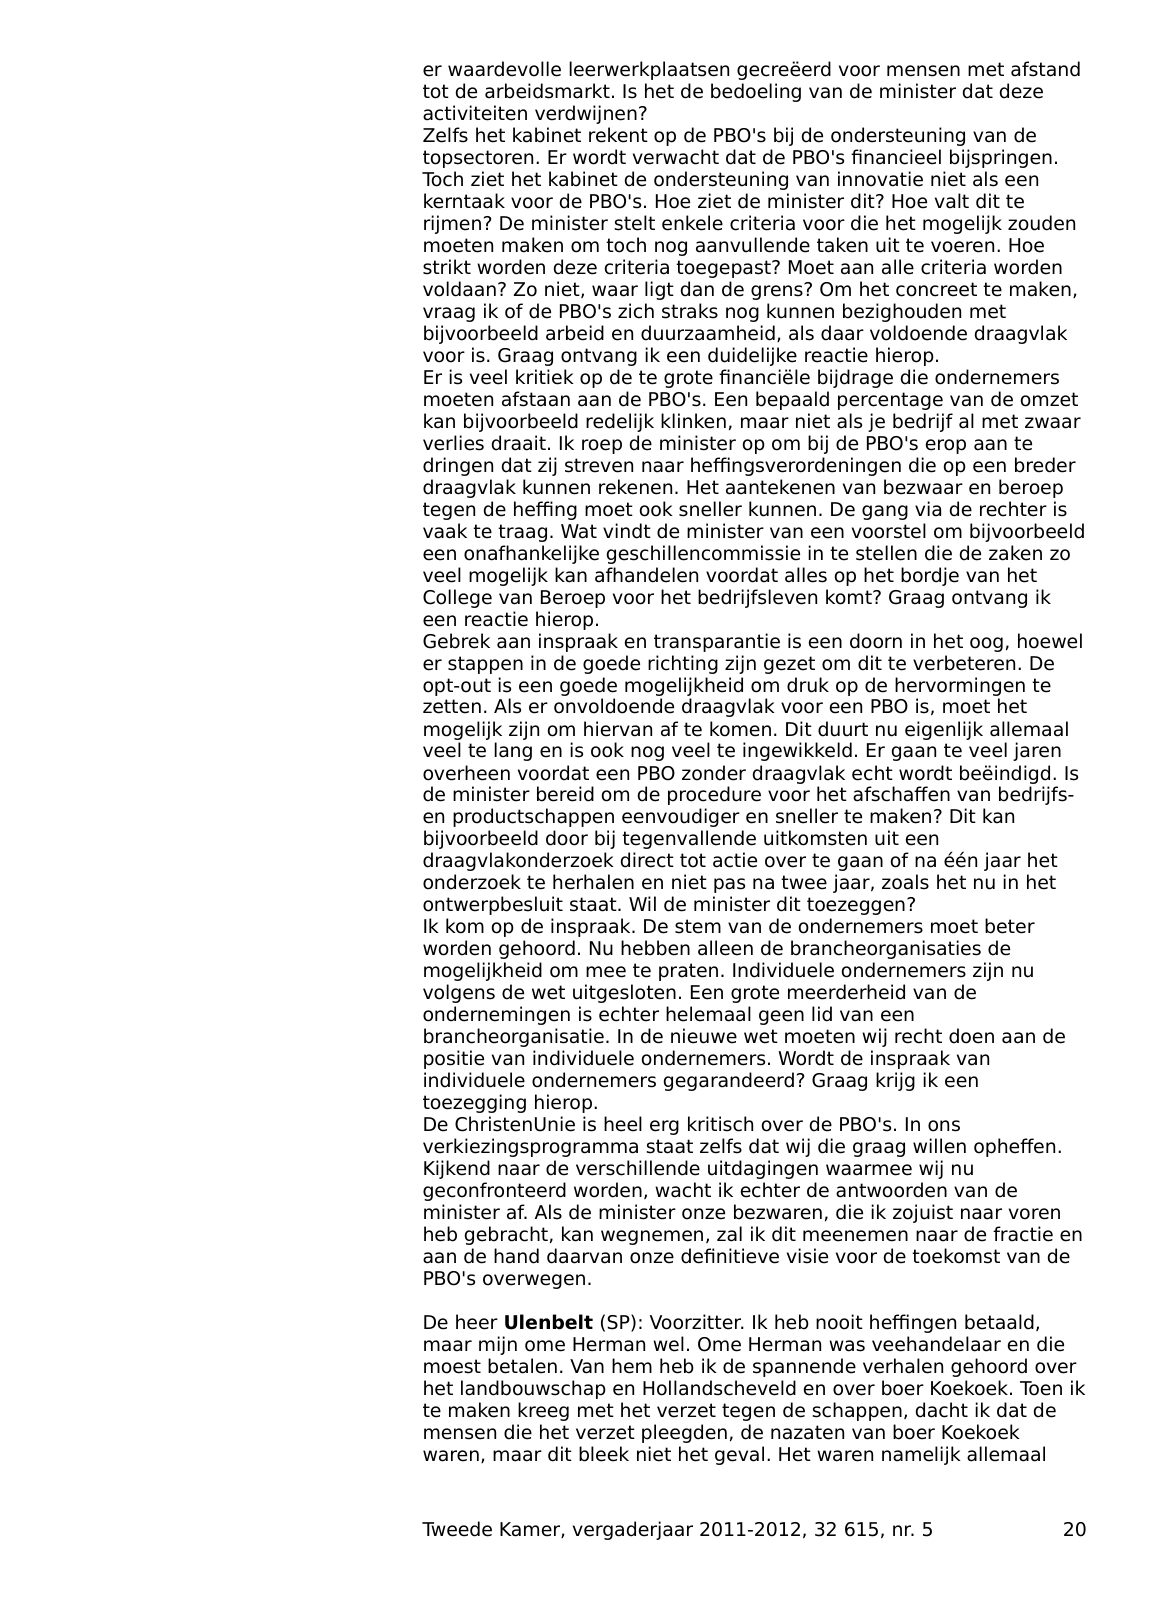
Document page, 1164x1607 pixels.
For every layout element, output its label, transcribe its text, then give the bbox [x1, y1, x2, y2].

text Zelfs het kabinet rekent op de PBO's bij de ondersteuning van de topsectoren. Er wordt verwacht dat de PBO's financieel bijspringen. Toch ziet het kabinet de ondersteuning van innovatie niet als een kerntaak voor de PBO's. Hoe ziet de minister dit? Hoe valt dit te rijmen? De minister stelt enkele criteria voor die het mogelijk zouden moeten maken om toch nog aanvullende taken uit te voeren. Hoe strikt worden deze criteria toegepast? Moet aan alle criteria worden voldaan? Zo niet, waar ligt dan de grens? Om het concreet te maken, vraag ik of de PBO's zich straks nog kunnen bezighouden met bijvoorbeeld arbeid en duurzaamheid, als daar voldoende draagvlak voor is. Graag ontvang ik een duidelijke reactie hierop. [422, 125, 1087, 367]
text Er is veel kritiek op de te grote financiële bijdrage die ondernemers moeten afstaan aan de PBO's. Een bepaald percentage van de omzet kan bijvoorbeeld redelijk klinken, maar niet als je bedrijf al met zwaar verlies draait. Ik roep de minister op om bij de PBO's erop aan te dringen dat zij streven naar heffingsverordeningen die op een breder draagvlak kunnen rekenen. Het aantekenen van bezwaar en beroep tegen de heffing moet ook sneller kunnen. De gang via de rechter is vaak te traag. Wat vindt de minister van een voorstel om bijvoorbeeld een onafhankelijke geschillencommissie in te stellen die de zaken zo veel mogelijk kan afhandelen voordat alles op het bordje van het College van Beroep voor het bedrijfsleven komt? Graag ontvang ik een reactie hierop. [422, 367, 1087, 631]
text De heer Ulenbelt (SP): Voorzitter. Ik heb nooit heffingen betaald, maar mijn ome Herman wel. Ome Herman was veehandelaar en die moest betalen. Van hem heb ik de spannende verhalen gehoord over het landbouwschap en Hollandscheveld en over boer Koekoek. Toen ik te maken kreeg met het verzet tegen de schappen, dacht ik dat de mensen die het verzet pleegden, de nazaten van boer Koekoek waren, maar dit bleek niet het geval. Het waren namelijk allemaal [422, 1312, 1087, 1466]
text er waardevolle leerwerkplaatsen gecreëerd voor mensen met afstand tot de arbeidsmarkt. Is het de bedoeling van de minister dat deze activiteiten verdwijnen? [422, 59, 1087, 125]
text Ik kom op de inspraak. De stem van de ondernemers moet beter worden gehoord. Nu hebben alleen de brancheorganisaties de mogelijkheid om mee te praten. Individuele ondernemers zijn nu volgens de wet uitgesloten. Een grote meerderheid van de ondernemingen is echter helemaal geen lid van een brancheorganisatie. In de nieuwe wet moeten wij recht doen aan de positie van individuele ondernemers. Wordt de inspraak van individuele ondernemers gegarandeerd? Graag krijg ik een toezegging hierop. [422, 916, 1087, 1114]
text De ChristenUnie is heel erg kritisch over de PBO's. In ons verkiezingsprogramma staat zelfs dat wij die graag willen opheffen. Kijkend naar de verschillende uitdagingen waarmee wij nu geconfronteerd worden, wacht ik echter de antwoorden van de minister af. Als de minister onze bezwaren, die ik zojuist naar voren heb gebracht, kan wegnemen, zal ik dit meenemen naar de fractie en aan de hand daarvan onze definitieve visie voor de toekomst van de PBO's overwegen. [422, 1114, 1087, 1290]
text Gebrek aan inspraak en transparantie is een doorn in het oog, hoewel er stappen in de goede richting zijn gezet om dit te verbeteren. De opt-out is een goede mogelijkheid om druk op de hervormingen te zetten. Als er onvoldoende draagvlak voor een PBO is, moet het mogelijk zijn om hiervan af te komen. Dit duurt nu eigenlijk allemaal veel te lang en is ook nog veel te ingewikkeld. Er gaan te veel jaren overheen voordat een PBO zonder draagvlak echt wordt beëindigd. Is de minister bereid om de procedure voor het afschaffen van bedrijfs- en productschappen eenvoudiger en sneller te maken? Dit kan bijvoorbeeld door bij tegenvallende uitkomsten uit een draagvlakonderzoek direct tot actie over te gaan of na één jaar het onderzoek te herhalen en niet pas na twee jaar, zoals het nu in het ontwerpbesluit staat. Wil de minister dit toezeggen? [422, 631, 1087, 916]
